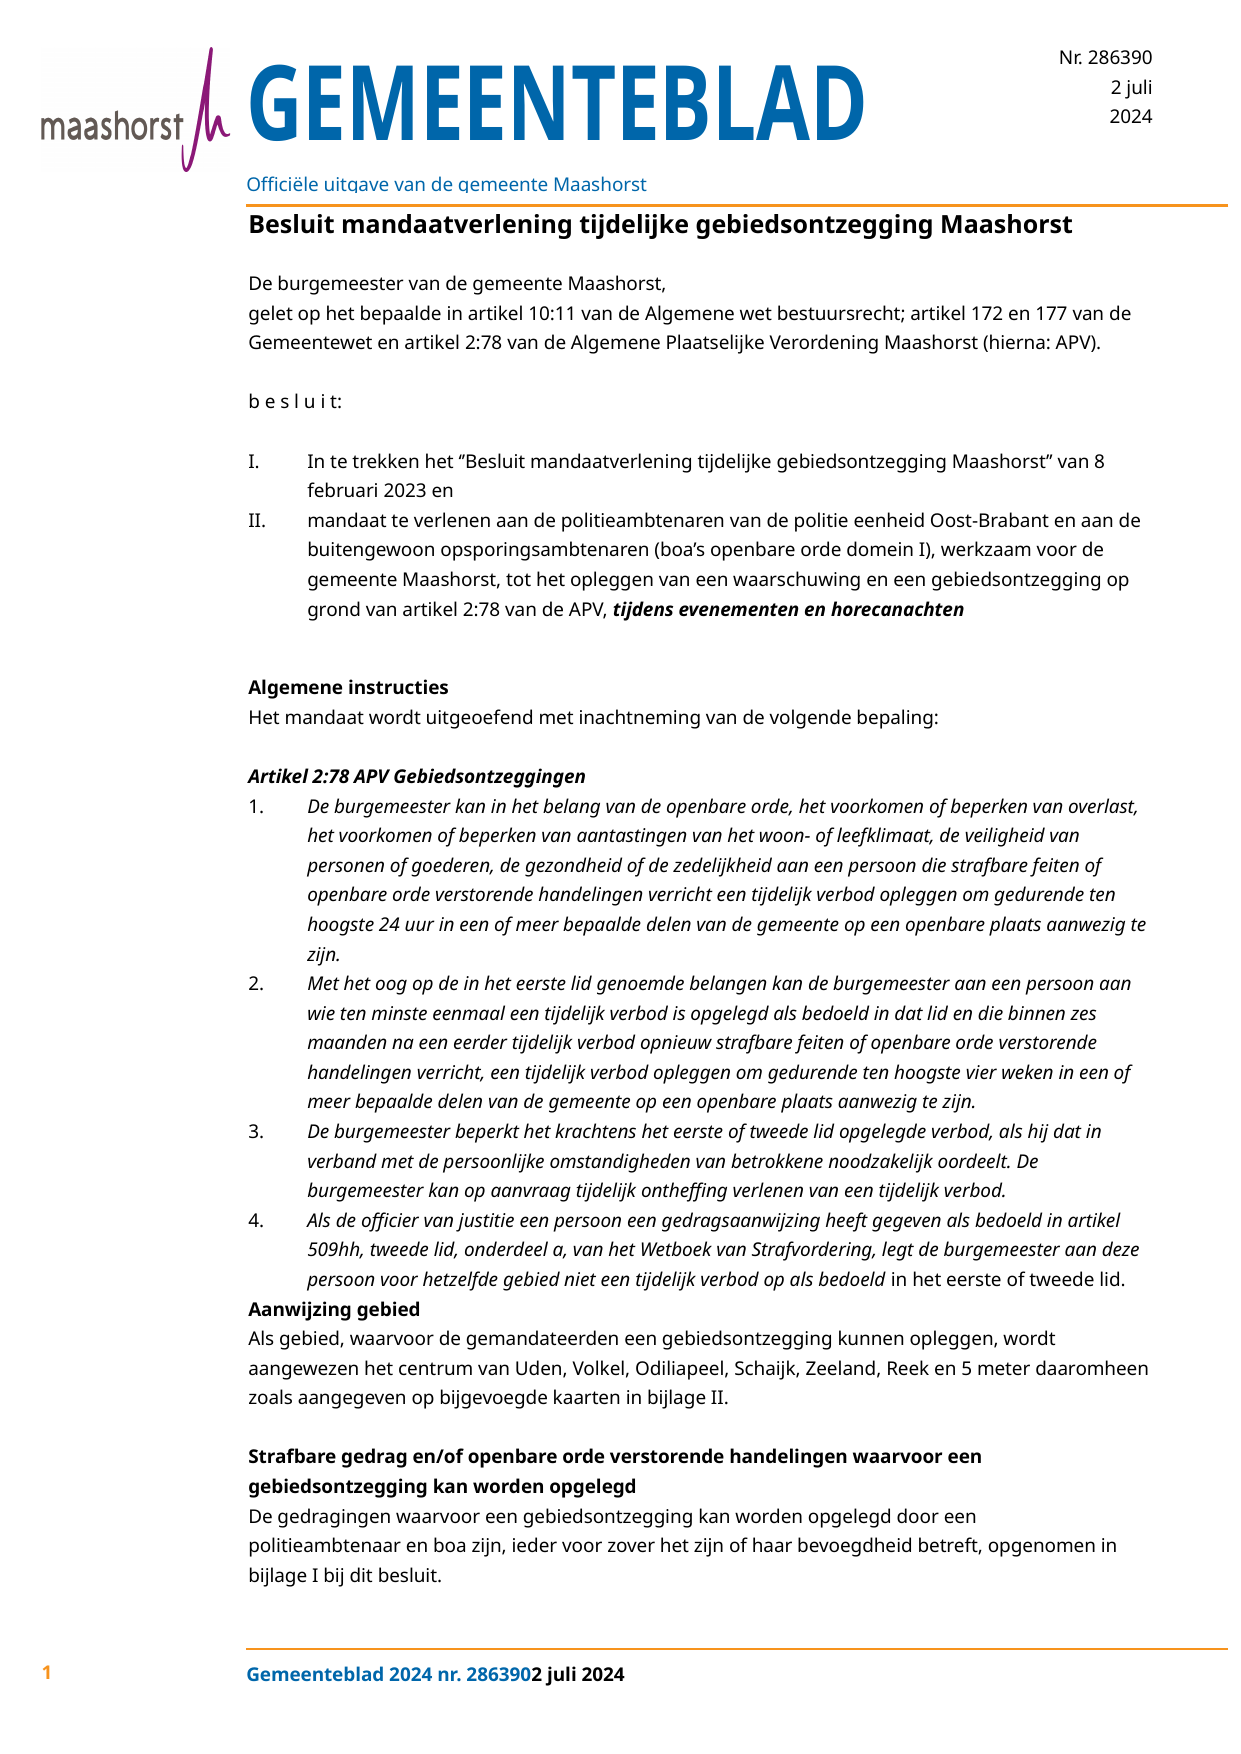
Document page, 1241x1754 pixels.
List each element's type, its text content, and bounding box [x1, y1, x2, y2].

list In te trekken het ‘’Besluit mandaatverlening tijdelijke gebiedsontzegging Maashorst’’ van 8 februari 2023 en [248, 448, 1152, 503]
text Aanwijzing gebied [248, 1296, 1152, 1322]
text gelet op het bepaalde in artikel 10:11 van de Algemene wet bestuursrecht; artikel 172 en 177 van de Gemeentewet en artikel 2:78 van de Algemene Plaatselijke Verordening Maashorst (hierna: APV). [248, 300, 1152, 355]
text Het mandaat wordt uitgeoefend met inachtneming van de volgende bepaling: [248, 704, 1152, 730]
text Als gebied, waarvoor de gemandateerden een gebiedsontzegging kunnen opleggen, wordt aangewezen het centrum van Uden, Volkel, Odiliapeel, Schaijk, Zeeland, Reek en 5 meter daaromheen zoals aangegeven op bijgevoegde kaarten in bijlage II. [248, 1325, 1152, 1410]
picture [41, 47, 231, 172]
text Besluit mandaatverlening tijdelijke gebiedsontzegging Maashorst [248, 207, 1152, 241]
list Als de officier van justitie een persoon een gedragsaanwijzing heeft gegeven als bedoeld in artikel 509hh, tweede lid, onderdeel a, van het Wetboek van Strafvordering, legt de burgemeester aan deze persoon voor hetzelfde gebied niet een tijdelijk verbod op als bedoeld in het eerste of tweede lid. [248, 1207, 1152, 1292]
list mandaat te verlenen aan de politieambtenaren van de politie eenheid Oost-Brabant en aan de buitengewoon opsporingsambtenaren (boa’s openbare orde domein I), werkzaam voor de gemeente Maashorst, tot het opleggen van een waarschuwing en een gebiedsontzegging op grond van artikel 2:78 van de APV, tijdens evenementen en horecanachten [248, 507, 1152, 621]
list Met het oog op de in het eerste lid genoemde belangen kan de burgemeester aan een persoon aan wie ten minste eenmaal een tijdelijk verbod is opgelegd als bedoeld in dat lid en die binnen zes maanden na een eerder tijdelijk verbod opnieuw strafbare feiten of openbare orde verstorende handelingen verricht, een tijdelijk verbod opleggen om gedurende ten hoogste vier weken in een of meer bepaalde delen van de gemeente op een openbare plaats aanwezig te zijn. [248, 970, 1152, 1114]
text Artikel 2:78 APV Gebiedsontzeggingen [248, 763, 1152, 789]
text De burgemeester van de gemeente Maashorst, [248, 270, 1152, 296]
text politieambtenaar en boa zijn, ieder voor zover het zijn of haar bevoegdheid betreft, opgenomen in bijlage I bij dit besluit. [248, 1532, 1152, 1588]
text b e s l u i t: [248, 389, 1152, 414]
list De burgemeester beperkt het krachtens het eerste of tweede lid opgelegde verbod, als hij dat in verband met de persoonlijke omstandigheden van betrokkene noodzakelijk oordeelt. De burgemeester kan op aanvraag tijdelijk ontheffing verlenen van een tijdelijk verbod. [248, 1118, 1152, 1203]
text De gedragingen waarvoor een gebiedsontzegging kan worden opgelegd door een [248, 1503, 1152, 1529]
list De burgemeester kan in het belang van de openbare orde, het voorkomen of beperken van overlast, het voorkomen of beperken van aantastingen van het woon- of leefklimaat, de veiligheid van personen of goederen, de gezondheid of de zedelijkheid aan een persoon die strafbare feiten of openbare orde verstorende handelingen verricht een tijdelijk verbod opleggen om gedurende ten hoogste 24 uur in een of meer bepaalde delen van de gemeente op een openbare plaats aanwezig te zijn. [248, 793, 1152, 967]
text Algemene instructies [248, 674, 1152, 700]
text Strafbare gedrag en/of openbare orde verstorende handelingen waarvoor een gebiedsontzegging kan worden opgelegd [248, 1444, 1152, 1499]
